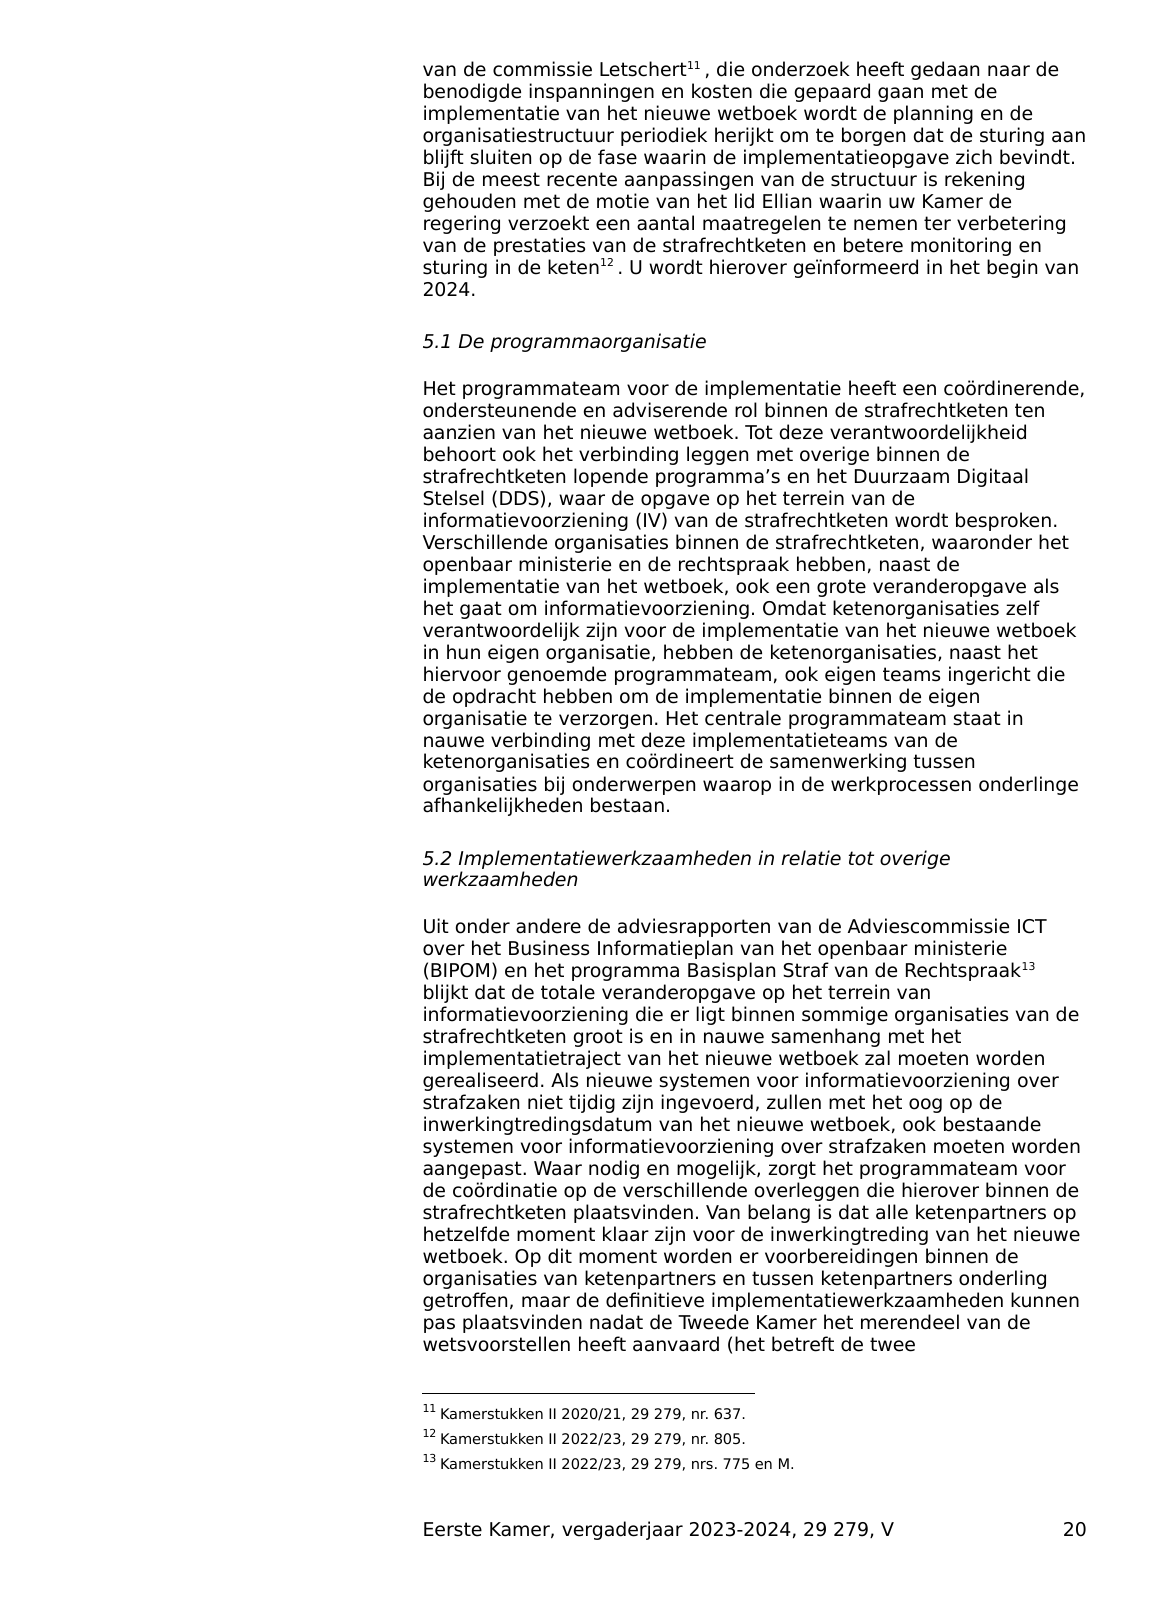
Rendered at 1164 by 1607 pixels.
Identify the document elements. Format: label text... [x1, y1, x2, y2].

text Kamerstukken II 2022/23, 29 279, nr. 805. [422, 1427, 1087, 1449]
text van de commissie Letschert, die onderzoek heeft gedaan naar de benodigde inspanningen en kosten die gepaard gaan met de implementatie van het nieuwe wetboek wordt de planning en de organisatiestructuur periodiek herijkt om te borgen dat de sturing aan blijft sluiten op de fase waarin de implementatieopgave zich bevindt. Bij de meest recente aanpassingen van de structuur is rekening gehouden met de motie van het lid Ellian waarin uw Kamer de regering verzoekt een aantal maatregelen te nemen ter verbetering van de prestaties van de strafrechtketen en betere monitoring en sturing in de keten. U wordt hierover geïnformeerd in het begin van 2024. [422, 59, 1087, 301]
subtitle 5.1 De programmaorganisatie [422, 331, 1087, 353]
text Kamerstukken II 2022/23, 29 279, nrs. 775 en M. [422, 1452, 1087, 1474]
text Kamerstukken II 2020/21, 29 279, nr. 637. [422, 1402, 1087, 1424]
text Het programmateam voor de implementatie heeft een coördinerende, ondersteunende en adviserende rol binnen de strafrechtketen ten aanzien van het nieuwe wetboek. Tot deze verantwoordelijkheid behoort ook het verbinding leggen met overige binnen de strafrechtketen lopende programma’s en het Duurzaam Digitaal Stelsel (DDS), waar de opgave op het terrein van de informatievoorziening (IV) van de strafrechtketen wordt besproken. Verschillende organisaties binnen de strafrechtketen, waaronder het openbaar ministerie en de rechtspraak hebben, naast de implementatie van het wetboek, ook een grote veranderopgave als het gaat om informatievoorziening. Omdat ketenorganisaties zelf verantwoordelijk zijn voor de implementatie van het nieuwe wetboek in hun eigen organisatie, hebben de ketenorganisaties, naast het hiervoor genoemde programmateam, ook eigen teams ingericht die de opdracht hebben om de implementatie binnen de eigen organisatie te verzorgen. Het centrale programmateam staat in nauwe verbinding met deze implementatieteams van de ketenorganisaties en coördineert de samenwerking tussen organisaties bij onderwerpen waarop in de werkprocessen onderlinge afhankelijkheden bestaan. [422, 378, 1087, 817]
subtitle 5.2 Implementatiewerkzaamheden in relatie tot overige werkzaamheden [422, 847, 1087, 891]
text Uit onder andere de adviesrapporten van de Adviescommissie ICT over het Business Informatieplan van het openbaar ministerie (BIPOM) en het programma Basisplan Straf van de Rechtspraak blijkt dat de totale veranderopgave op het terrein van informatievoorziening die er ligt binnen sommige organisaties van de strafrechtketen groot is en in nauwe samenhang met het implementatietraject van het nieuwe wetboek zal moeten worden gerealiseerd. Als nieuwe systemen voor informatievoorziening over strafzaken niet tijdig zijn ingevoerd, zullen met het oog op de inwerkingtredingsdatum van het nieuwe wetboek, ook bestaande systemen voor informatievoorziening over strafzaken moeten worden aangepast. Waar nodig en mogelijk, zorgt het programmateam voor de coördinatie op de verschillende overleggen die hierover binnen de strafrechtketen plaatsvinden. Van belang is dat alle ketenpartners op hetzelfde moment klaar zijn voor de inwerkingtreding van het nieuwe wetboek. Op dit moment worden er voorbereidingen binnen de organisaties van ketenpartners en tussen ketenpartners onderling getroffen, maar de definitieve implementatiewerkzaamheden kunnen pas plaatsvinden nadat de Tweede Kamer het merendeel van de wetsvoorstellen heeft aanvaard (het betreft de twee [422, 916, 1087, 1356]
